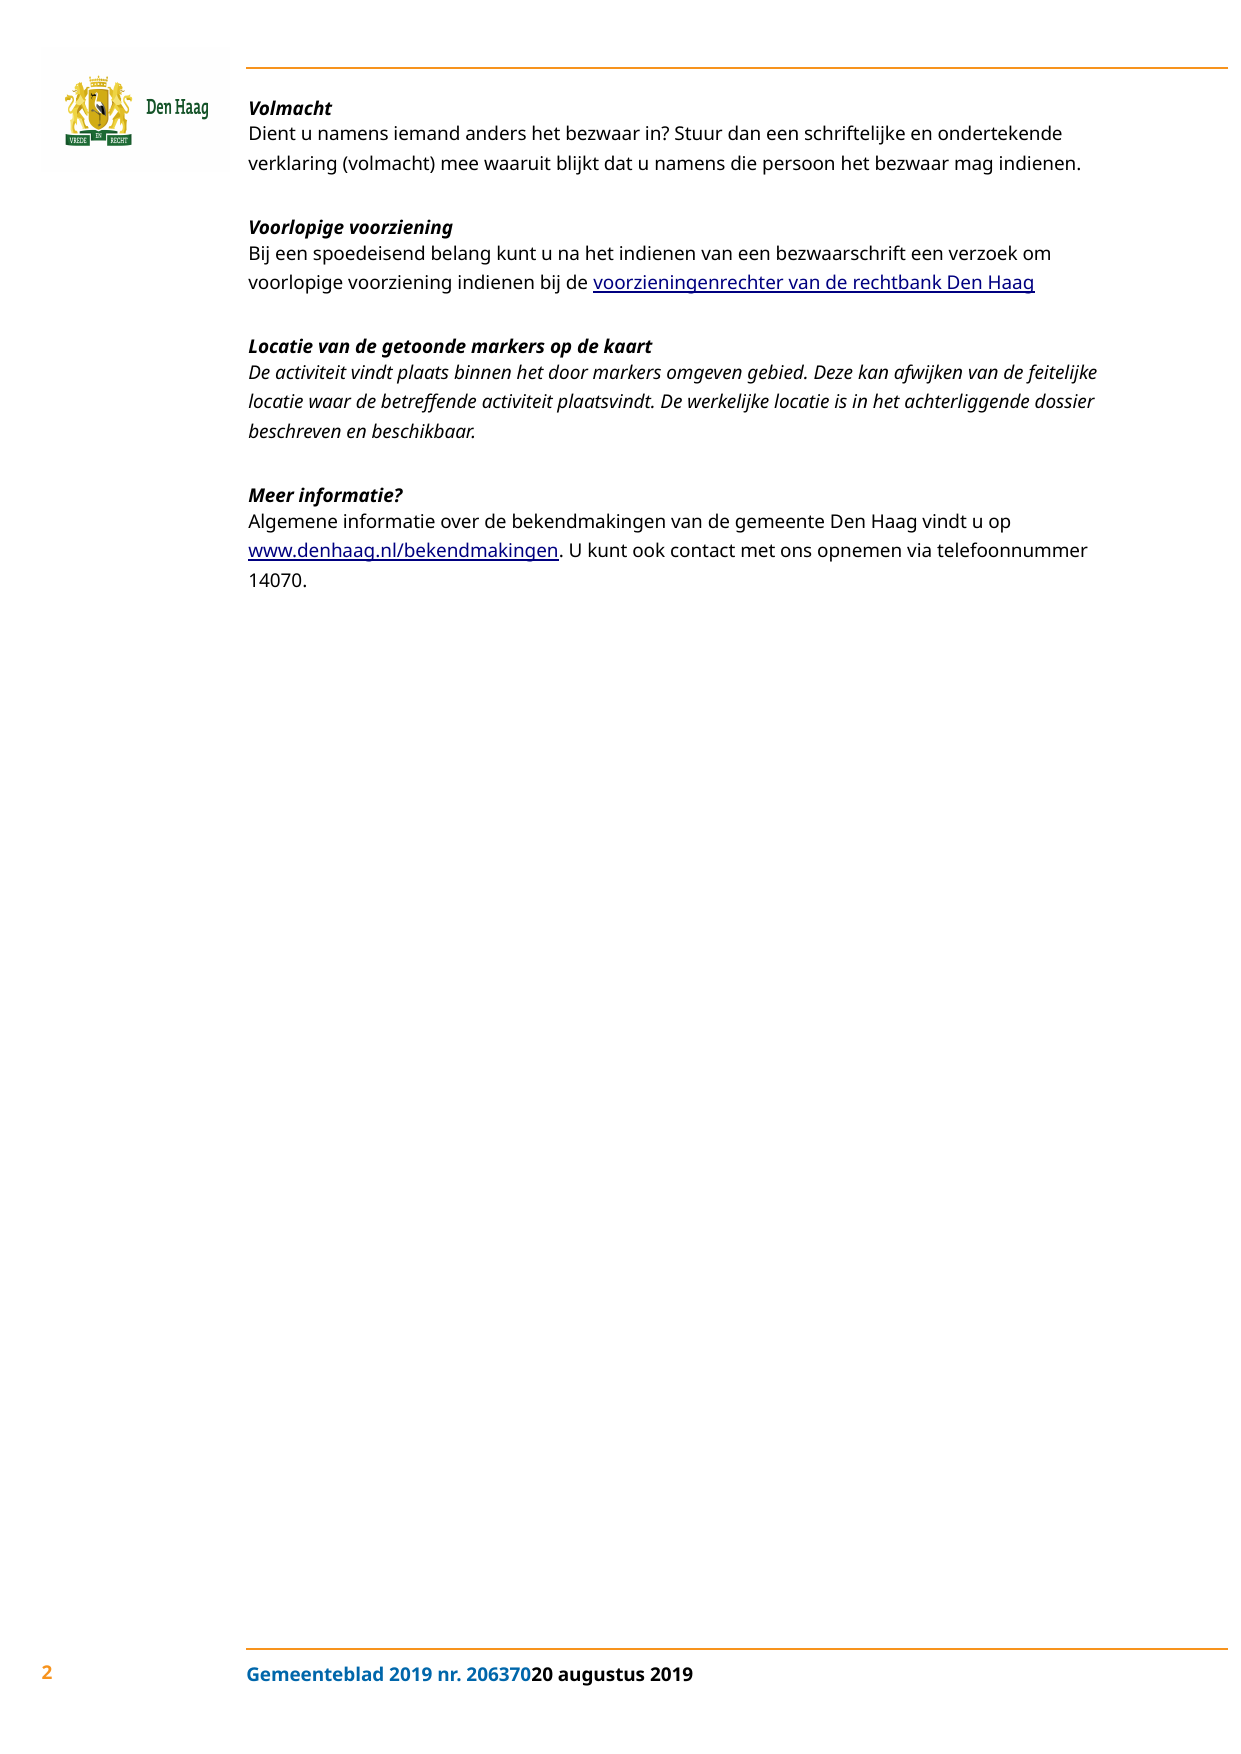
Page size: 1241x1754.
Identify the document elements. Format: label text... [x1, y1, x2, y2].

text Volmacht [248, 95, 1152, 121]
text Meer informatie? [248, 482, 1152, 508]
text Algemene informatie over de bekendmakingen van de gemeente Den Haag vindt u op www.denhaag.nl/bekendmakingen. U kunt ook contact met ons opnemen via telefoonnummer 14070. [248, 508, 1152, 593]
picture [41, 47, 231, 172]
text De activiteit vindt plaats binnen het door markers omgeven gebied. Deze kan afwijken van de feitelijke locatie waar de betreffende activiteit plaatsvindt. De werkelijke locatie is in het achterliggende dossier beschreven en beschikbaar. [248, 359, 1152, 444]
text Bij een spoedeisend belang kunt u na het indienen van een bezwaarschrift een verzoek om voorlopige voorziening indienen bij de voorzieningenrechter van de rechtbank Den Haag [248, 240, 1152, 295]
text Voorlopige voorziening [248, 214, 1152, 240]
text Dient u namens iemand anders het bezwaar in? Stuur dan een schriftelijke en ondertekende verklaring (volmacht) mee waaruit blijkt dat u namens die persoon het bezwaar mag indienen. [248, 121, 1152, 176]
text Locatie van de getoonde markers op de kaart [248, 333, 1152, 359]
